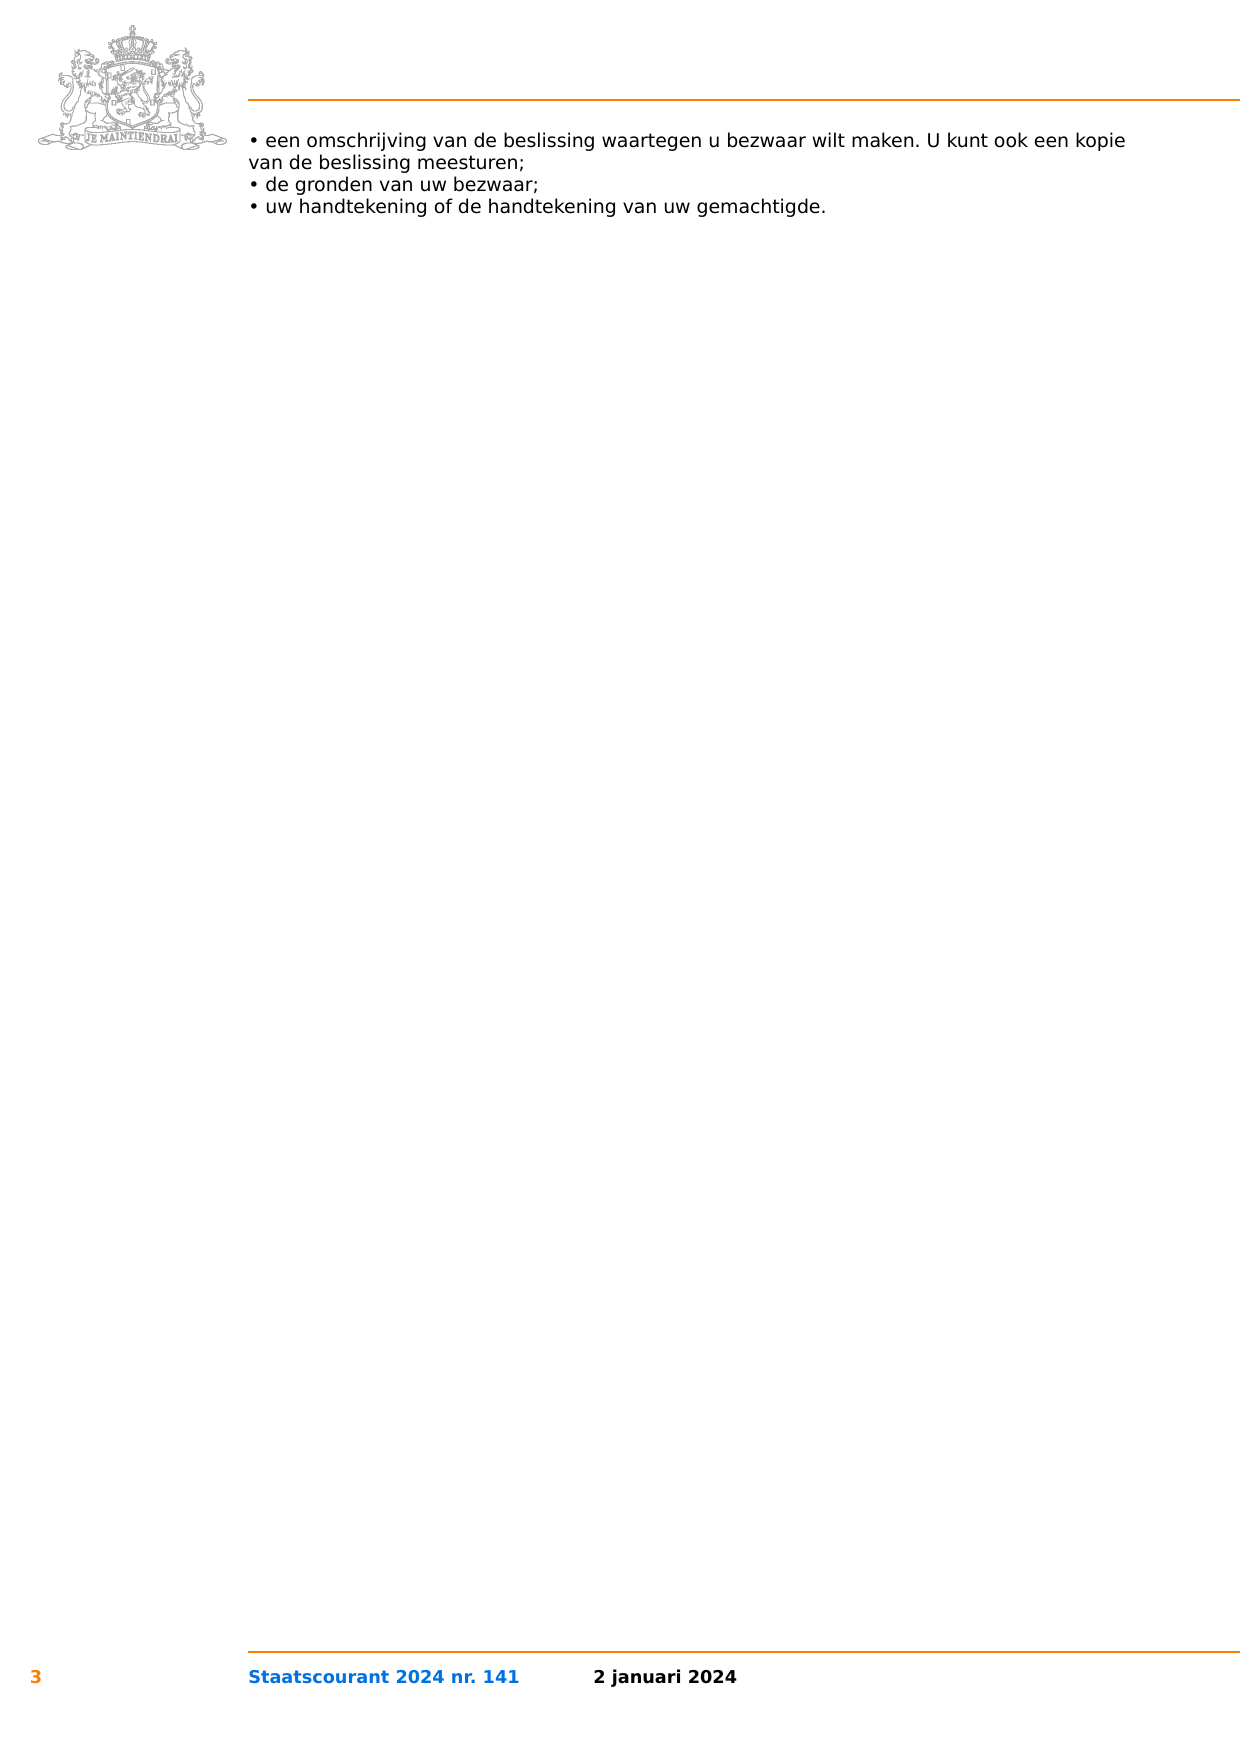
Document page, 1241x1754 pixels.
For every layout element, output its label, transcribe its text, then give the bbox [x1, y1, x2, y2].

text • een omschrijving van de beslissing waartegen u bezwaar wilt maken. U kunt ook een kopie van de beslissing meesturen; [248, 130, 1163, 174]
text • de gronden van uw bezwaar; [248, 174, 1163, 196]
text • uw handtekening of de handtekening van uw gemachtigde. [248, 196, 1163, 218]
picture [38, 25, 227, 150]
